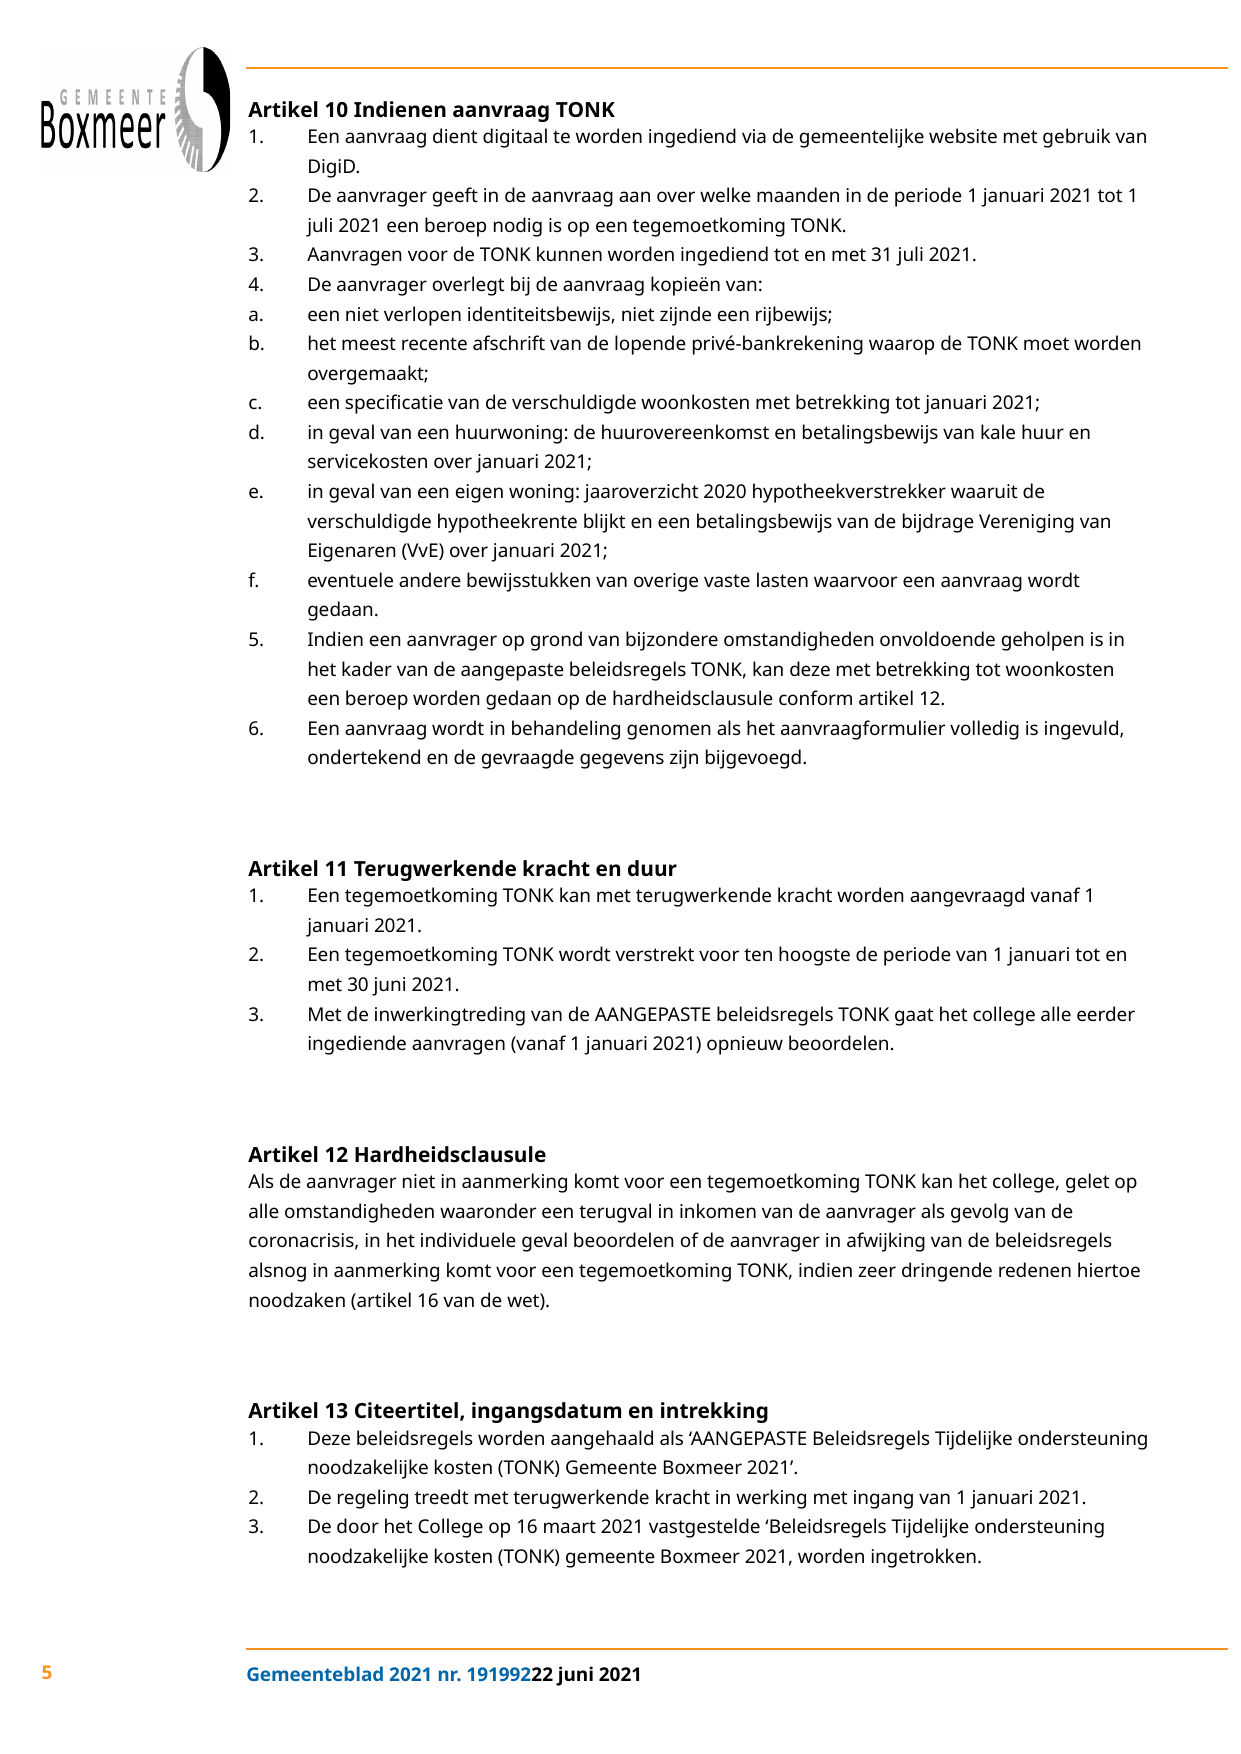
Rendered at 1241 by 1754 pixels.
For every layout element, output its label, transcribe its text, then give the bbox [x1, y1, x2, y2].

list De aanvrager geeft in de aanvraag aan over welke maanden in de periode 1 januari 2021 tot 1 juli 2021 een beroep nodig is op een tegemoetkoming TONK. [248, 182, 1152, 238]
list Een tegemoetkoming TONK kan met terugwerkende kracht worden aangevraagd vanaf 1 januari 2021. [248, 882, 1152, 938]
list het meest recente afschrift van de lopende privé-bankrekening waarop de TONK moet worden overgemaakt; [248, 330, 1152, 386]
text Artikel 11 Terugwerkende kracht en duur [248, 854, 1152, 882]
list De door het College op 16 maart 2021 vastgestelde ‘Beleidsregels Tijdelijke ondersteuning noodzakelijke kosten (TONK) gemeente Boxmeer 2021, worden ingetrokken. [248, 1513, 1152, 1569]
list in geval van een huurwoning: de huurovereenkomst en betalingsbewijs van kale huur en servicekosten over januari 2021; [248, 419, 1152, 474]
list eventuele andere bewijsstukken van overige vaste lasten waarvoor een aanvraag wordt gedaan. [248, 567, 1152, 622]
text Artikel 10 Indienen aanvraag TONK [248, 95, 1152, 123]
list Aanvragen voor de TONK kunnen worden ingediend tot en met 31 juli 2021. [248, 242, 1152, 267]
list een niet verlopen identiteitsbewijs, niet zijnde een rijbewijs; [248, 301, 1152, 326]
list een specificatie van de verschuldigde woonkosten met betrekking tot januari 2021; [248, 389, 1152, 415]
list Een aanvraag wordt in behandeling genomen als het aanvraagformulier volledig is ingevuld, ondertekend en de gevraagde gegevens zijn bijgevoegd. [248, 715, 1152, 770]
list in geval van een eigen woning: jaaroverzicht 2020 hypotheekverstrekker waaruit de verschuldigde hypotheekrente blijkt en een betalingsbewijs van de bijdrage Vereniging van Eigenaren (VvE) over januari 2021; [248, 478, 1152, 563]
text Als de aanvrager niet in aanmerking komt voor een tegemoetkoming TONK kan het college, gelet op alle omstandigheden waaronder een terugval in inkomen van de aanvrager als gevolg van de coronacrisis, in het individuele geval beoordelen of de aanvrager in afwijking van de beleidsregels alsnog in aanmerking komt voor een tegemoetkoming TONK, indien zeer dringende redenen hiertoe noodzaken (artikel 16 van de wet). [248, 1168, 1152, 1312]
list De aanvrager overlegt bij de aanvraag kopieën van: [248, 271, 1152, 297]
list Een tegemoetkoming TONK wordt verstrekt voor ten hoogste de periode van 1 januari tot en met 30 juni 2021. [248, 942, 1152, 997]
list Een aanvraag dient digitaal te worden ingediend via de gemeentelijke website met gebruik van DigiD. [248, 123, 1152, 178]
picture [41, 47, 231, 172]
list Met de inwerkingtreding van de AANGEPASTE beleidsregels TONK gaat het college alle eerder ingediende aanvragen (vanaf 1 januari 2021) opnieuw beoordelen. [248, 1001, 1152, 1056]
text Artikel 12 Hardheidsclausule [248, 1140, 1152, 1168]
list Indien een aanvrager op grond van bijzondere omstandigheden onvoldoende geholpen is in het kader van de aangepaste beleidsregels TONK, kan deze met betrekking tot woonkosten een beroep worden gedaan op de hardheidsclausule conform artikel 12. [248, 626, 1152, 711]
list De regeling treedt met terugwerkende kracht in werking met ingang van 1 januari 2021. [248, 1484, 1152, 1510]
list Deze beleidsregels worden aangehaald als ‘AANGEPASTE Beleidsregels Tijdelijke ondersteuning noodzakelijke kosten (TONK) Gemeente Boxmeer 2021’. [248, 1425, 1152, 1480]
text Artikel 13 Citeertitel, ingangsdatum en intrekking [248, 1396, 1152, 1425]
